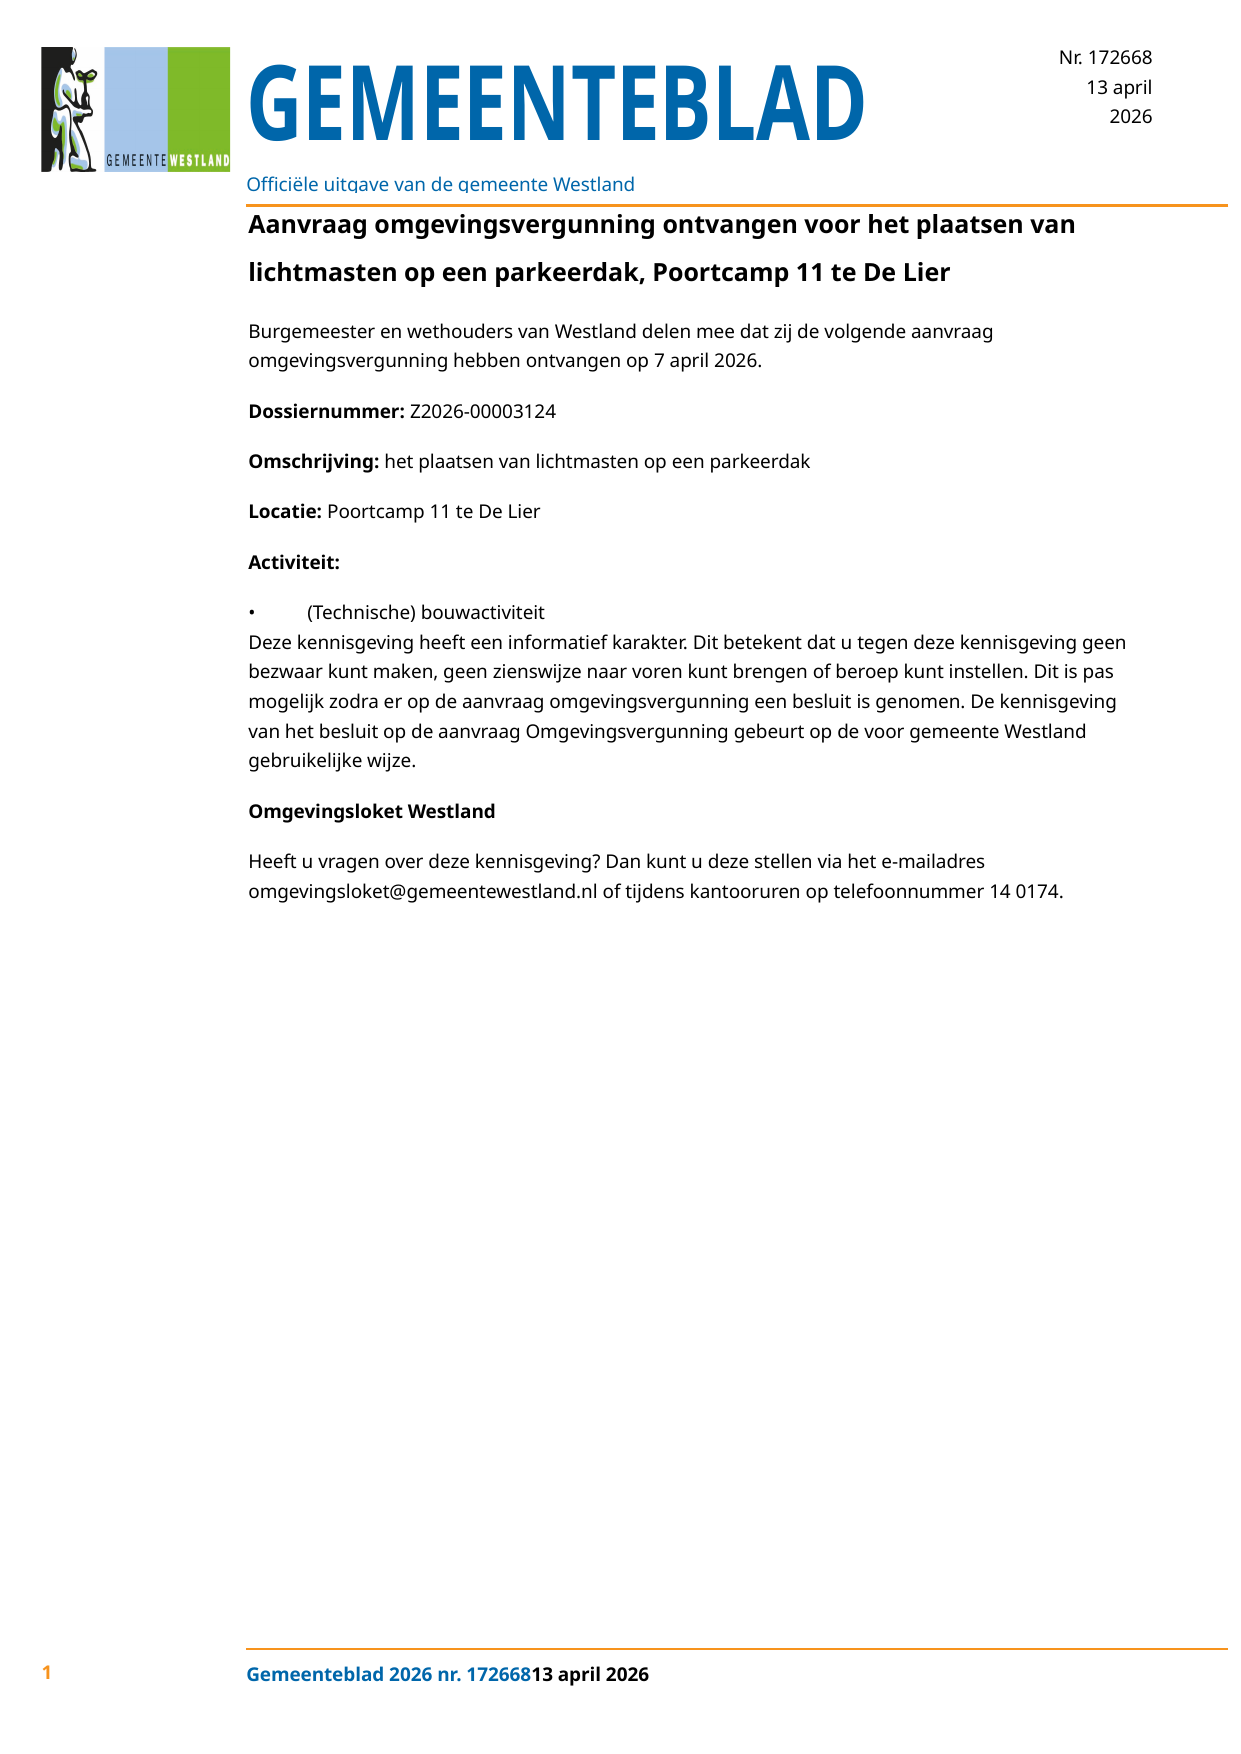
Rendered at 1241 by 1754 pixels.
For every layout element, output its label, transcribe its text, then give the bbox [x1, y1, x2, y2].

text Heeft u vragen over deze kennisgeving? Dan kunt u deze stellen via het e-mailadres omgevingsloket@gemeentewestland.nl of tijdens kantooruren op telefoonnummer 14 0174. [248, 848, 1152, 904]
list (Technische) bouwactiviteit [248, 599, 1152, 625]
text Aanvraag omgevingsvergunning ontvangen voor het plaatsen van lichtmasten op een parkeerdak, Poortcamp 11 te De Lier [248, 207, 1152, 288]
text Burgemeester en wethouders van Westland delen mee dat zij de volgende aanvraag omgevingsvergunning hebben ontvangen op 7 april 2026. [248, 318, 1152, 373]
picture [41, 47, 231, 172]
text Deze kennisgeving heeft een informatief karakter. Dit betekent dat u tegen deze kennisgeving geen bezwaar kunt maken, geen zienswijze naar voren kunt brengen of beroep kunt instellen. Dit is pas mogelijk zodra er op de aanvraag omgevingsvergunning een besluit is genomen. De kennisgeving van het besluit op de aanvraag Omgevingsvergunning gebeurt op de voor gemeente Westland gebruikelijke wijze. [248, 629, 1152, 773]
text Locatie: Poortcamp 11 te De Lier [248, 499, 1152, 524]
text Omschrijving: het plaatsen van lichtmasten op een parkeerdak [248, 448, 1152, 474]
text Activiteit: [248, 549, 1152, 575]
text Dossiernummer: Z2026-00003124 [248, 398, 1152, 424]
text Omgevingsloket Westland [248, 798, 1152, 824]
